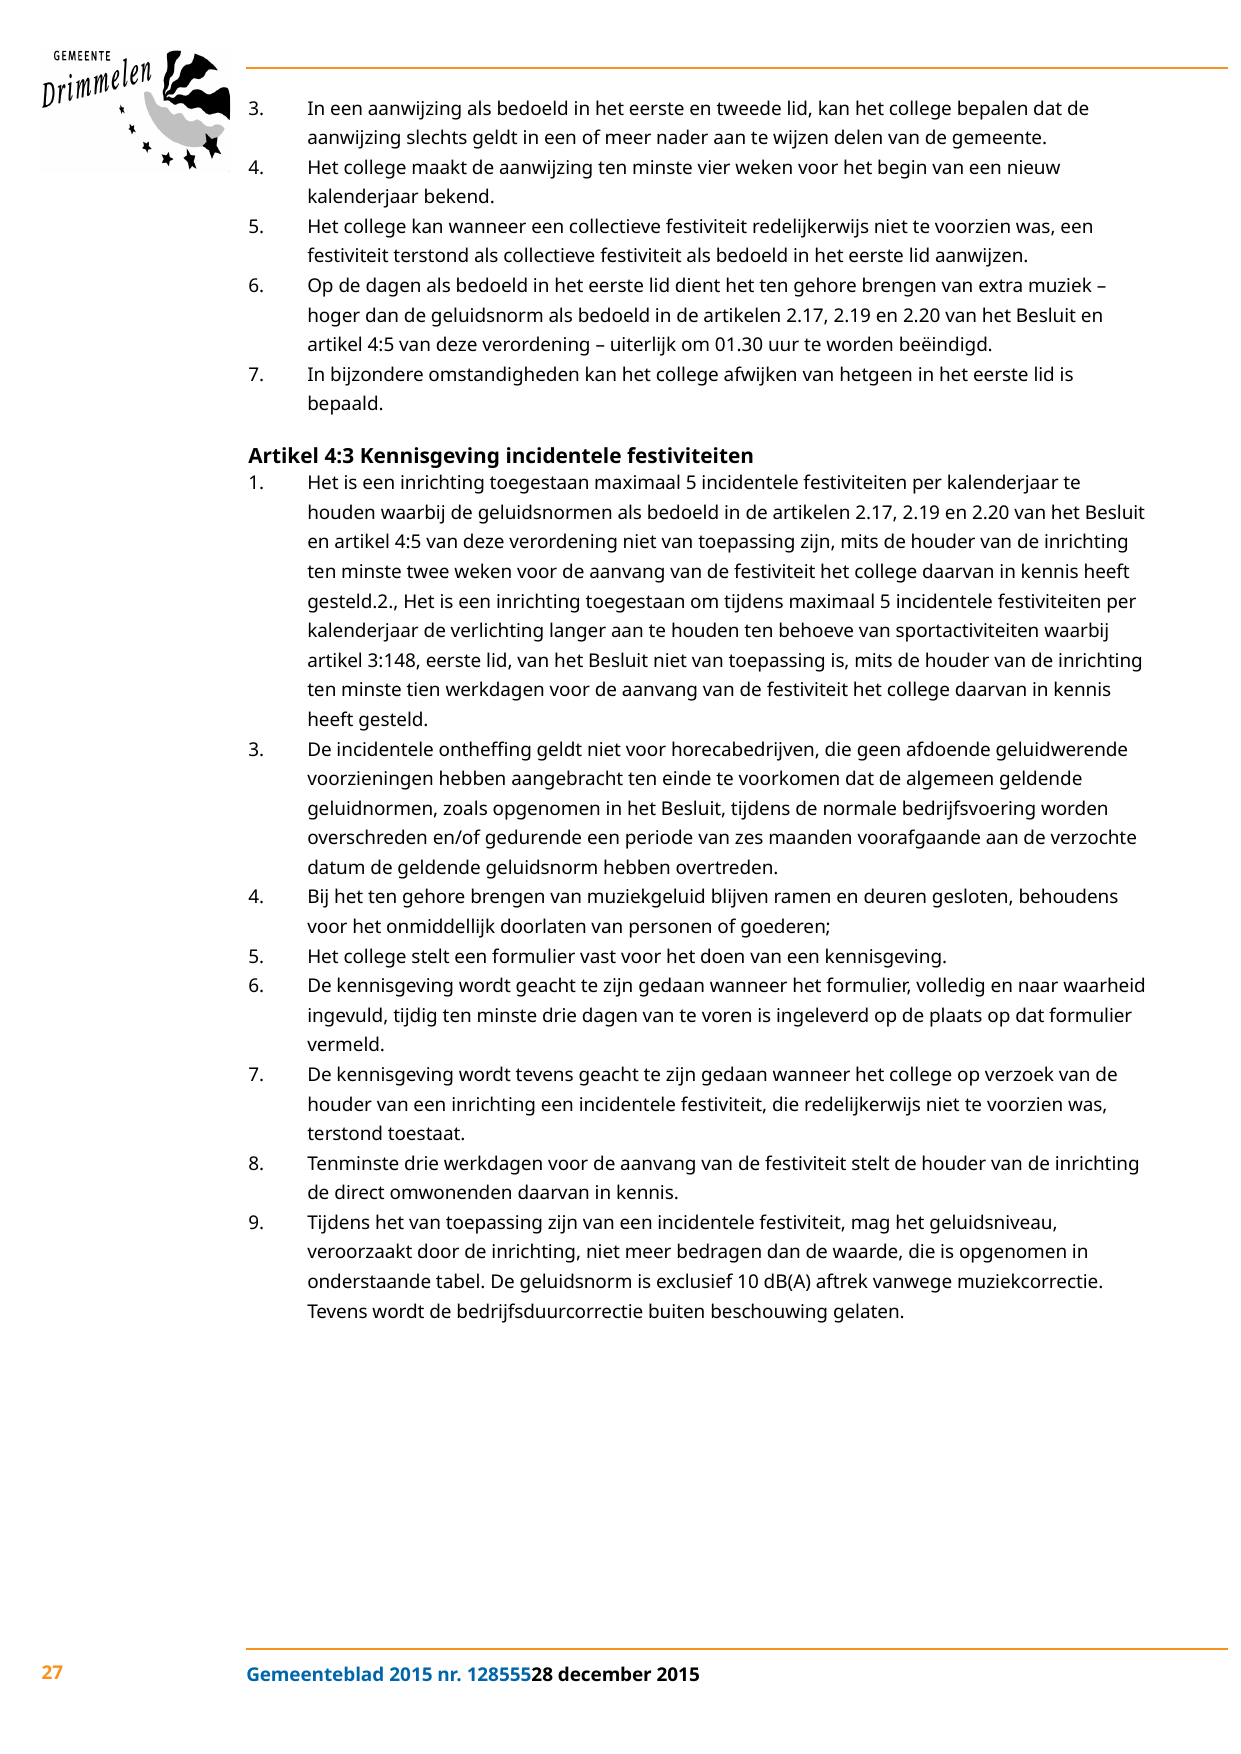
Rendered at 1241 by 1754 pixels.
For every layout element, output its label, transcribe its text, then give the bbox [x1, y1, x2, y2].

list De kennisgeving wordt geacht te zijn gedaan wanneer het formulier, volledig en naar waarheid ingevuld, tijdig ten minste drie dagen van te voren is ingeleverd op de plaats op dat formulier vermeld. [248, 972, 1152, 1057]
list Op de dagen als bedoeld in het eerste lid dient het ten gehore brengen van extra muziek – hoger dan de geluidsnorm als bedoeld in de artikelen 2.17, 2.19 en 2.20 van het Besluit en artikel 4:5 van deze verordening – uiterlijk om 01.30 uur te worden beëindigd. [248, 272, 1152, 357]
list De incidentele ontheffing geldt niet voor horecabedrijven, die geen afdoende geluidwerende voorzieningen hebben aangebracht ten einde te voorkomen dat de algemeen geldende geluidnormen, zoals opgenomen in het Besluit, tijdens de normale bedrijfsvoering worden overschreden en/of gedurende een periode van zes maanden voorafgaande aan de verzochte datum de geldende geluidsnorm hebben overtreden. [248, 736, 1152, 880]
list Tenminste drie werkdagen voor de aanvang van de festiviteit stelt de houder van de inrichting de direct omwonenden daarvan in kennis. [248, 1150, 1152, 1205]
list Het is een inrichting toegestaan maximaal 5 incidentele festiviteiten per kalenderjaar te houden waarbij de geluidsnormen als bedoeld in de artikelen 2.17, 2.19 en 2.20 van het Besluit en artikel 4:5 van deze verordening niet van toepassing zijn, mits de houder van de inrichting ten minste twee weken voor de aanvang van de festiviteit het college daarvan in kennis heeft gesteld.2., Het is een inrichting toegestaan om tijdens maximaal 5 incidentele festiviteiten per kalenderjaar de verlichting langer aan te houden ten behoeve van sportactiviteiten waarbij artikel 3:148, eerste lid, van het Besluit niet van toepassing is, mits de houder van de inrichting ten minste tien werkdagen voor de aanvang van de festiviteit het college daarvan in kennis heeft gesteld. [248, 469, 1152, 732]
list Het college maakt de aanwijzing ten minste vier weken voor het begin van een nieuw kalenderjaar bekend. [248, 154, 1152, 209]
list Het college stelt een formulier vast voor het doen van een kennisgeving. [248, 943, 1152, 968]
text Artikel 4:3 Kennisgeving incidentele festiviteiten [248, 441, 1152, 469]
picture [41, 47, 231, 172]
list Tijdens het van toepassing zijn van een incidentele festiviteit, mag het geluidsniveau, veroorzaakt door de inrichting, niet meer bedragen dan de waarde, die is opgenomen in onderstaande tabel. De geluidsnorm is exclusief 10 dB(A) aftrek vanwege muziekcorrectie. Tevens wordt de bedrijfsduurcorrectie buiten beschouwing gelaten. [248, 1209, 1152, 1323]
list In een aanwijzing als bedoeld in het eerste en tweede lid, kan het college bepalen dat de aanwijzing slechts geldt in een of meer nader aan te wijzen delen van de gemeente. [248, 95, 1152, 150]
list Bij het ten gehore brengen van muziekgeluid blijven ramen en deuren gesloten, behoudens voor het onmiddellijk doorlaten van personen of goederen; [248, 884, 1152, 939]
list In bijzondere omstandigheden kan het college afwijken van hetgeen in het eerste lid is bepaald. [248, 361, 1152, 416]
list De kennisgeving wordt tevens geacht te zijn gedaan wanneer het college op verzoek van de houder van een inrichting een incidentele festiviteit, die redelijkerwijs niet te voorzien was, terstond toestaat. [248, 1061, 1152, 1146]
list Het college kan wanneer een collectieve festiviteit redelijkerwijs niet te voorzien was, een festiviteit terstond als collectieve festiviteit als bedoeld in het eerste lid aanwijzen. [248, 213, 1152, 268]
